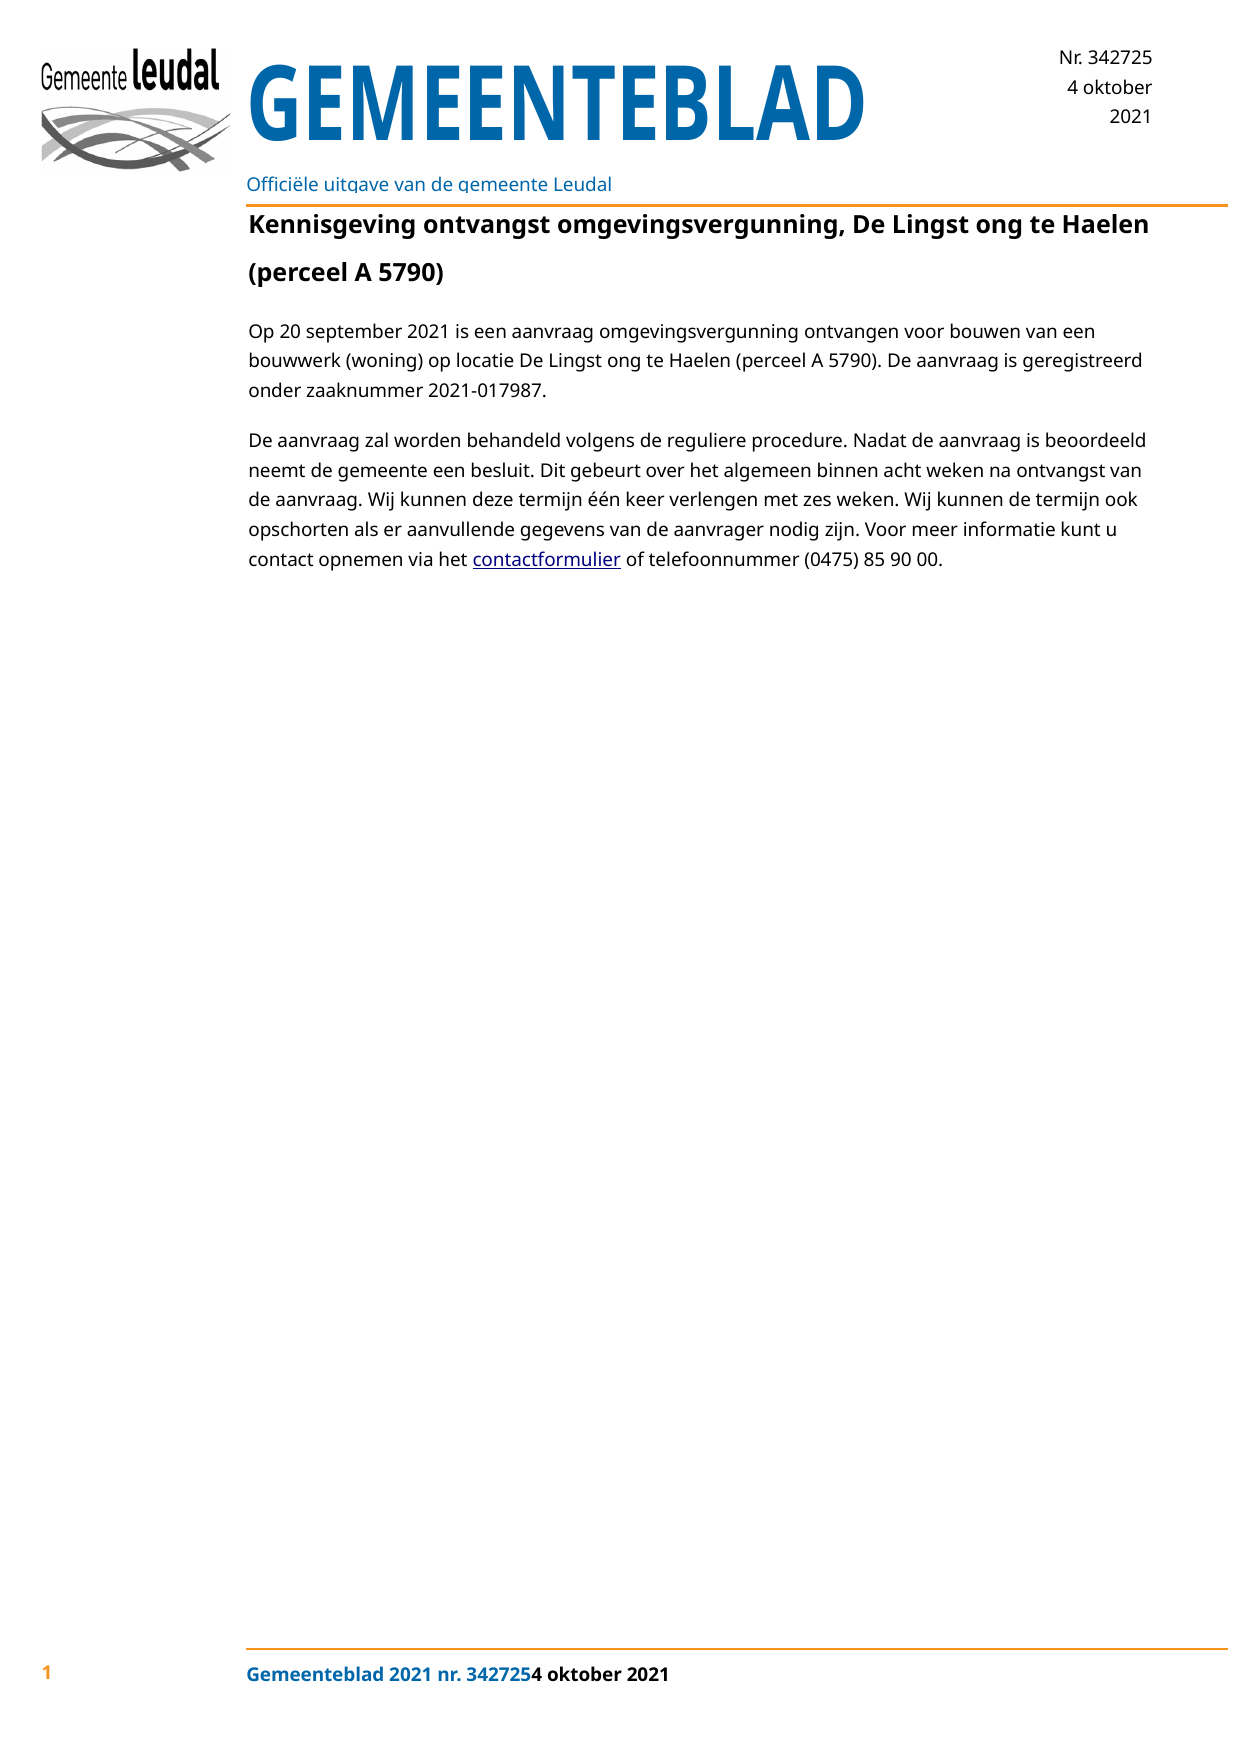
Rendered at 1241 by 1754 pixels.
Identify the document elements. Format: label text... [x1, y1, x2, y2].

text De aanvraag zal worden behandeld volgens de reguliere procedure. Nadat de aanvraag is beoordeeld neemt de gemeente een besluit. Dit gebeurt over het algemeen binnen acht weken na ontvangst van de aanvraag. Wij kunnen deze termijn één keer verlengen met zes weken. Wij kunnen de termijn ook opschorten als er aanvullende gegevens van de aanvrager nodig zijn. Voor meer informatie kunt u contact opnemen via het contactformulier of telefoonnummer (0475) 85 90 00. [248, 427, 1152, 572]
text Op 20 september 2021 is een aanvraag omgevingsvergunning ontvangen voor bouwen van een bouwwerk (woning) op locatie De Lingst ong te Haelen (perceel A 5790). De aanvraag is geregistreerd onder zaaknummer 2021-017987. [248, 318, 1152, 403]
text Kennisgeving ontvangst omgevingsvergunning, De Lingst ong te Haelen (perceel A 5790) [248, 207, 1152, 288]
picture [41, 47, 231, 172]
